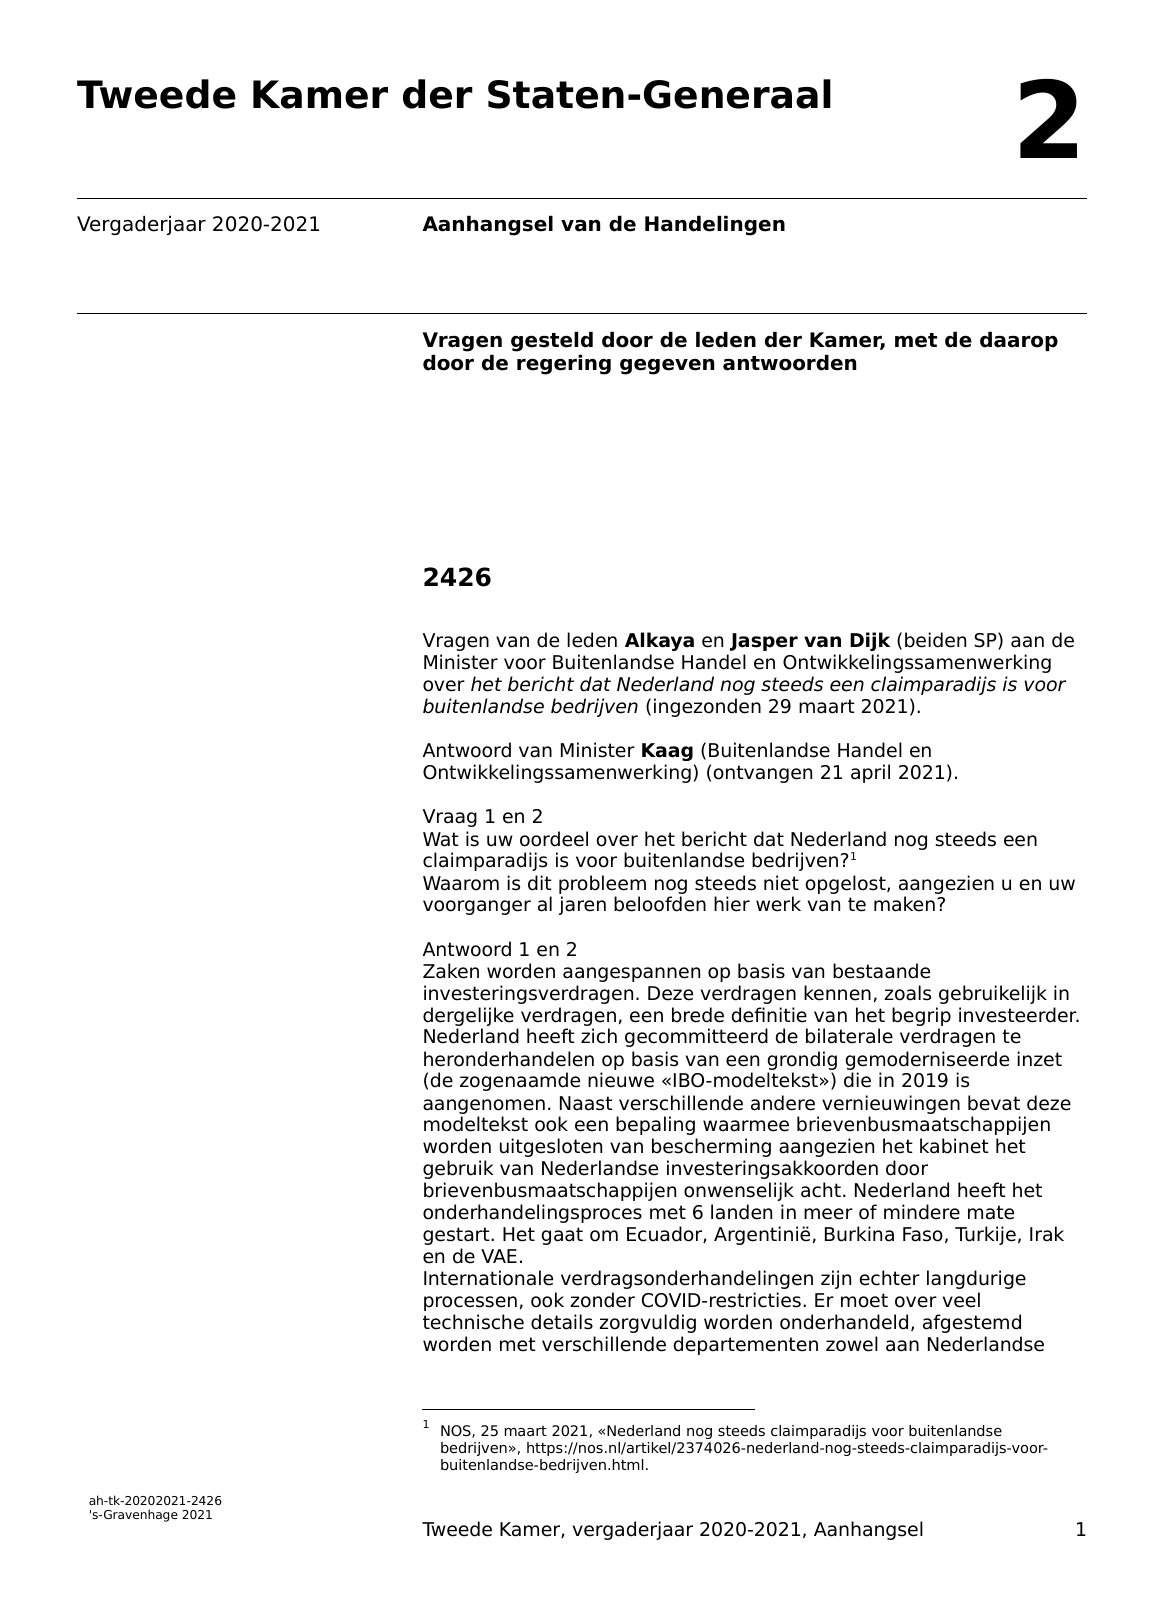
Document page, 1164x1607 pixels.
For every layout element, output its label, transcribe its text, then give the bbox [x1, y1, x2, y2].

table_header 2 [886, 59, 1087, 198]
table_cell Vragen gesteld door de leden der Kamer, met de daarop door de regering gegeven antwoorden [422, 314, 1087, 375]
text Antwoord 1 en 2 [422, 938, 1087, 961]
text 's-Gravenhage 2021 [88, 1508, 323, 1522]
table_header Tweede Kamer der Staten-Generaal [77, 59, 886, 198]
text Vraag 1 en 2 [422, 806, 1087, 828]
text Waarom is dit probleem nog steeds niet opgelost, aangezien u en uw voorganger al jaren beloofden hier werk van te maken? [422, 872, 1087, 916]
text Wat is uw oordeel over het bericht dat Nederland nog steeds een claimparadijs is voor buitenlandse bedrijven? [422, 828, 1087, 872]
text Zaken worden aangespannen op basis van bestaande investeringsverdragen. Deze verdragen kennen, zoals gebruikelijk in dergelijke verdragen, een brede definitie van het begrip investeerder. Nederland heeft zich gecommitteerd de bilaterale verdragen te heronderhandelen op basis van een grondig gemoderniseerde inzet (de zogenaamde nieuwe «IBO-modeltekst») die in 2019 is aangenomen. Naast verschillende andere vernieuwingen bevat deze modeltekst ook een bepaling waarmee brievenbusmaatschappijen worden uitgesloten van bescherming aangezien het kabinet het gebruik van Nederlandse investeringsakkoorden door brievenbusmaatschappijen onwenselijk acht. Nederland heeft het onderhandelingsproces met 6 landen in meer of mindere mate gestart. Het gaat om Ecuador, Argentinië, Burkina Faso, Turkije, Irak en de VAE. [422, 961, 1087, 1268]
table_cell Aanhangsel van de Handelingen [422, 199, 1087, 313]
table_cell [77, 314, 422, 375]
text NOS, 25 maart 2021, «Nederland nog steeds claimparadijs voor buitenlandse bedrijven», https://nos.nl/artikel/2374026-nederland-nog-steeds-claimparadijs-voor-buitenlandse-bedrijven.html. [422, 1418, 1087, 1474]
text 2426 [422, 563, 1087, 592]
text ah-tk-20202021-2426 [88, 1494, 323, 1508]
text Antwoord van Minister Kaag (Buitenlandse Handel en Ontwikkelingssamenwerking) (ontvangen 21 april 2021). [422, 740, 1087, 784]
text Internationale verdragsonderhandelingen zijn echter langdurige processen, ook zonder COVID-restricties. Er moet over veel technische details zorgvuldig worden onderhandeld, afgestemd worden met verschillende departementen zowel aan Nederlandse [422, 1268, 1087, 1356]
table_cell Vergaderjaar 2020-2021 [77, 199, 422, 313]
text Vragen van de leden Alkaya en Jasper van Dijk (beiden SP) aan de Minister voor Buitenlandse Handel en Ontwikkelingssamenwerking over het bericht dat Nederland nog steeds een claimparadijs is voor buitenlandse bedrijven (ingezonden 29 maart 2021). [422, 630, 1087, 718]
